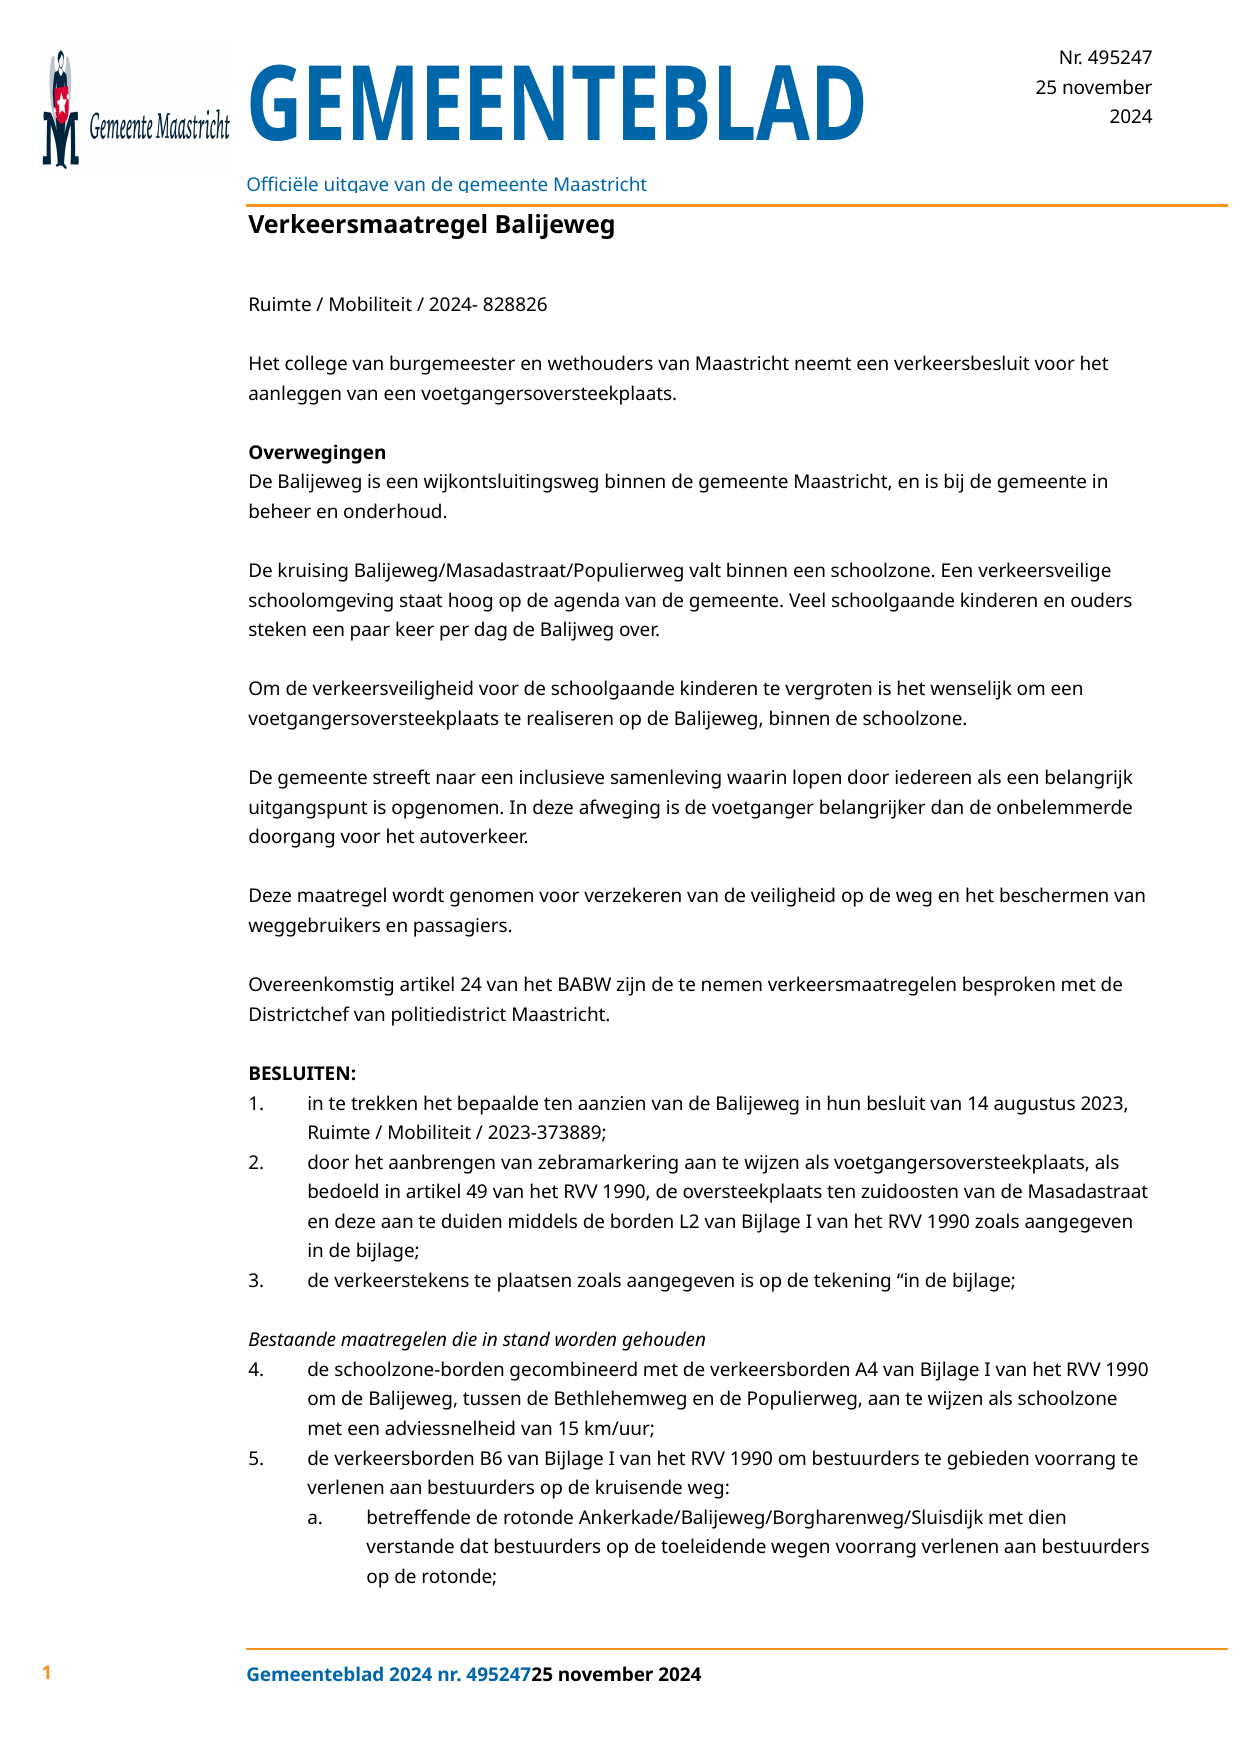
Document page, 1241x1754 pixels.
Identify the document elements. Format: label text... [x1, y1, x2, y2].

text Overeenkomstig artikel 24 van het BABW zijn de te nemen verkeersmaatregelen besproken met de Districtchef van politiedistrict Maastricht. [248, 971, 1152, 1027]
text De gemeente streeft naar een inclusieve samenleving waarin lopen door iedereen als een belangrijk uitgangspunt is opgenomen. In deze afweging is de voetganger belangrijker dan de onbelemmerde doorgang voor het autoverkeer. [248, 764, 1152, 849]
list door het aanbrengen van zebramarkering aan te wijzen als voetgangersoversteekplaats, als bedoeld in artikel 49 van het RVV 1990, de oversteekplaats ten zuidoosten van de Masadastraat en deze aan te duiden middels de borden L2 van Bijlage I van het RVV 1990 zoals aangegeven in de bijlage; [248, 1149, 1152, 1263]
text Om de verkeersveiligheid voor de schoolgaande kinderen te vergroten is het wenselijk om een voetgangersoversteekplaats te realiseren op de Balijeweg, binnen de schoolzone. [248, 676, 1152, 731]
text Het college van burgemeester en wethouders van Maastricht neemt een verkeersbesluit voor het aanleggen van een voetgangersoversteekplaats. [248, 350, 1152, 406]
text De kruising Balijeweg/Masadastraat/Populierweg valt binnen een schoolzone. Een verkeersveilige schoolomgeving staat hoog op de agenda van de gemeente. Veel schoolgaande kinderen en ouders steken een paar keer per dag de Balijweg over. [248, 557, 1152, 642]
text Deze maatregel wordt genomen voor verzekeren van de veiligheid op de weg en het beschermen van weggebruikers en passagiers. [248, 883, 1152, 938]
text BESLUITEN: [248, 1060, 1152, 1086]
text Overwegingen [248, 439, 1152, 465]
text Bestaande maatregelen die in stand worden gehouden [248, 1326, 1152, 1352]
text De Balijeweg is een wijkontsluitingsweg binnen de gemeente Maastricht, en is bij de gemeente in beheer en onderhoud. [248, 468, 1152, 524]
text Ruimte / Mobiliteit / 2024- 828826 [248, 291, 1152, 317]
list in te trekken het bepaalde ten aanzien van de Balijeweg in hun besluit van 14 augustus 2023, Ruimte / Mobiliteit / 2023-373889; [248, 1090, 1152, 1145]
picture [41, 47, 231, 172]
list de verkeersborden B6 van Bijlage I van het RVV 1990 om bestuurders te gebieden voorrang te verlenen aan bestuurders op de kruisende weg: [248, 1445, 1152, 1500]
text Verkeersmaatregel Balijeweg [248, 207, 1152, 241]
list de verkeerstekens te plaatsen zoals aangegeven is op de tekening “in de bijlage; [248, 1267, 1152, 1293]
list de schoolzone-borden gecombineerd met de verkeersborden A4 van Bijlage I van het RVV 1990 om de Balijeweg, tussen de Bethlehemweg en de Populierweg, aan te wijzen als schoolzone met een adviessnelheid van 15 km/uur; [248, 1356, 1152, 1441]
list betreffende de rotonde Ankerkade/Balijeweg/Borgharenweg/Sluisdijk met dien verstande dat bestuurders op de toeleidende wegen voorrang verlenen aan bestuurders op de rotonde; [307, 1504, 1152, 1589]
